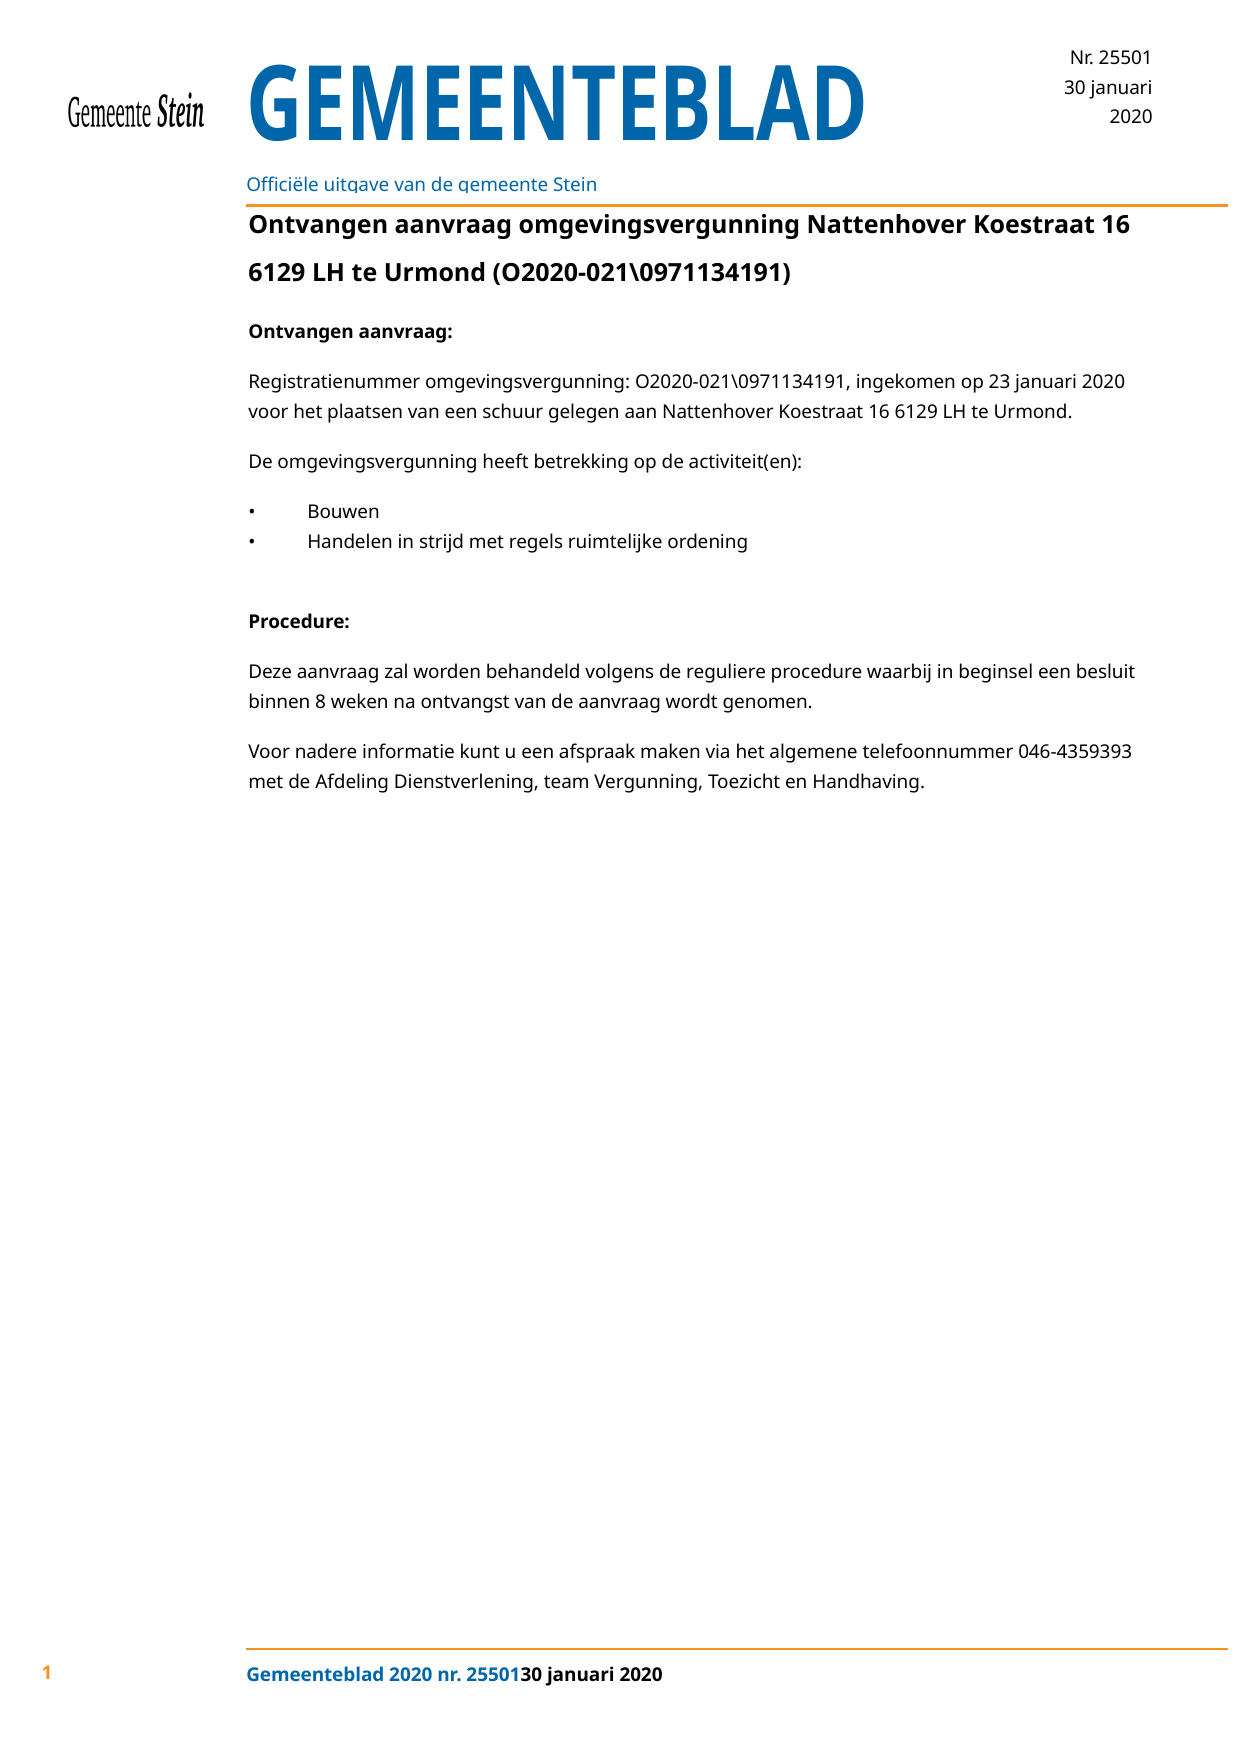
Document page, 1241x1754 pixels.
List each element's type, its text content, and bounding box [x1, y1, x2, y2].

text Procedure: [248, 608, 1152, 634]
text Registratienummer omgevingsvergunning: O2020-021\0971134191, ingekomen op 23 januari 2020 voor het plaatsen van een schuur gelegen aan Nattenhover Koestraat 16 6129 LH te Urmond. [248, 368, 1152, 424]
text Deze aanvraag zal worden behandeld volgens de reguliere procedure waarbij in beginsel een besluit binnen 8 weken na ontvangst van de aanvraag wordt genomen. [248, 659, 1152, 714]
picture [41, 47, 231, 172]
list Handelen in strijd met regels ruimtelijke ordening [248, 528, 1152, 554]
text De omgevingsvergunning heeft betrekking op de activiteit(en): [248, 448, 1152, 474]
text Ontvangen aanvraag omgevingsvergunning Nattenhover Koestraat 16 6129 LH te Urmond (O2020-021\0971134191) [248, 207, 1152, 288]
list Bouwen [248, 499, 1152, 524]
text Ontvangen aanvraag: [248, 318, 1152, 344]
text Voor nadere informatie kunt u een afspraak maken via het algemene telefoonnummer 046-4359393 met de Afdeling Dienstverlening, team Vergunning, Toezicht en Handhaving. [248, 739, 1152, 794]
